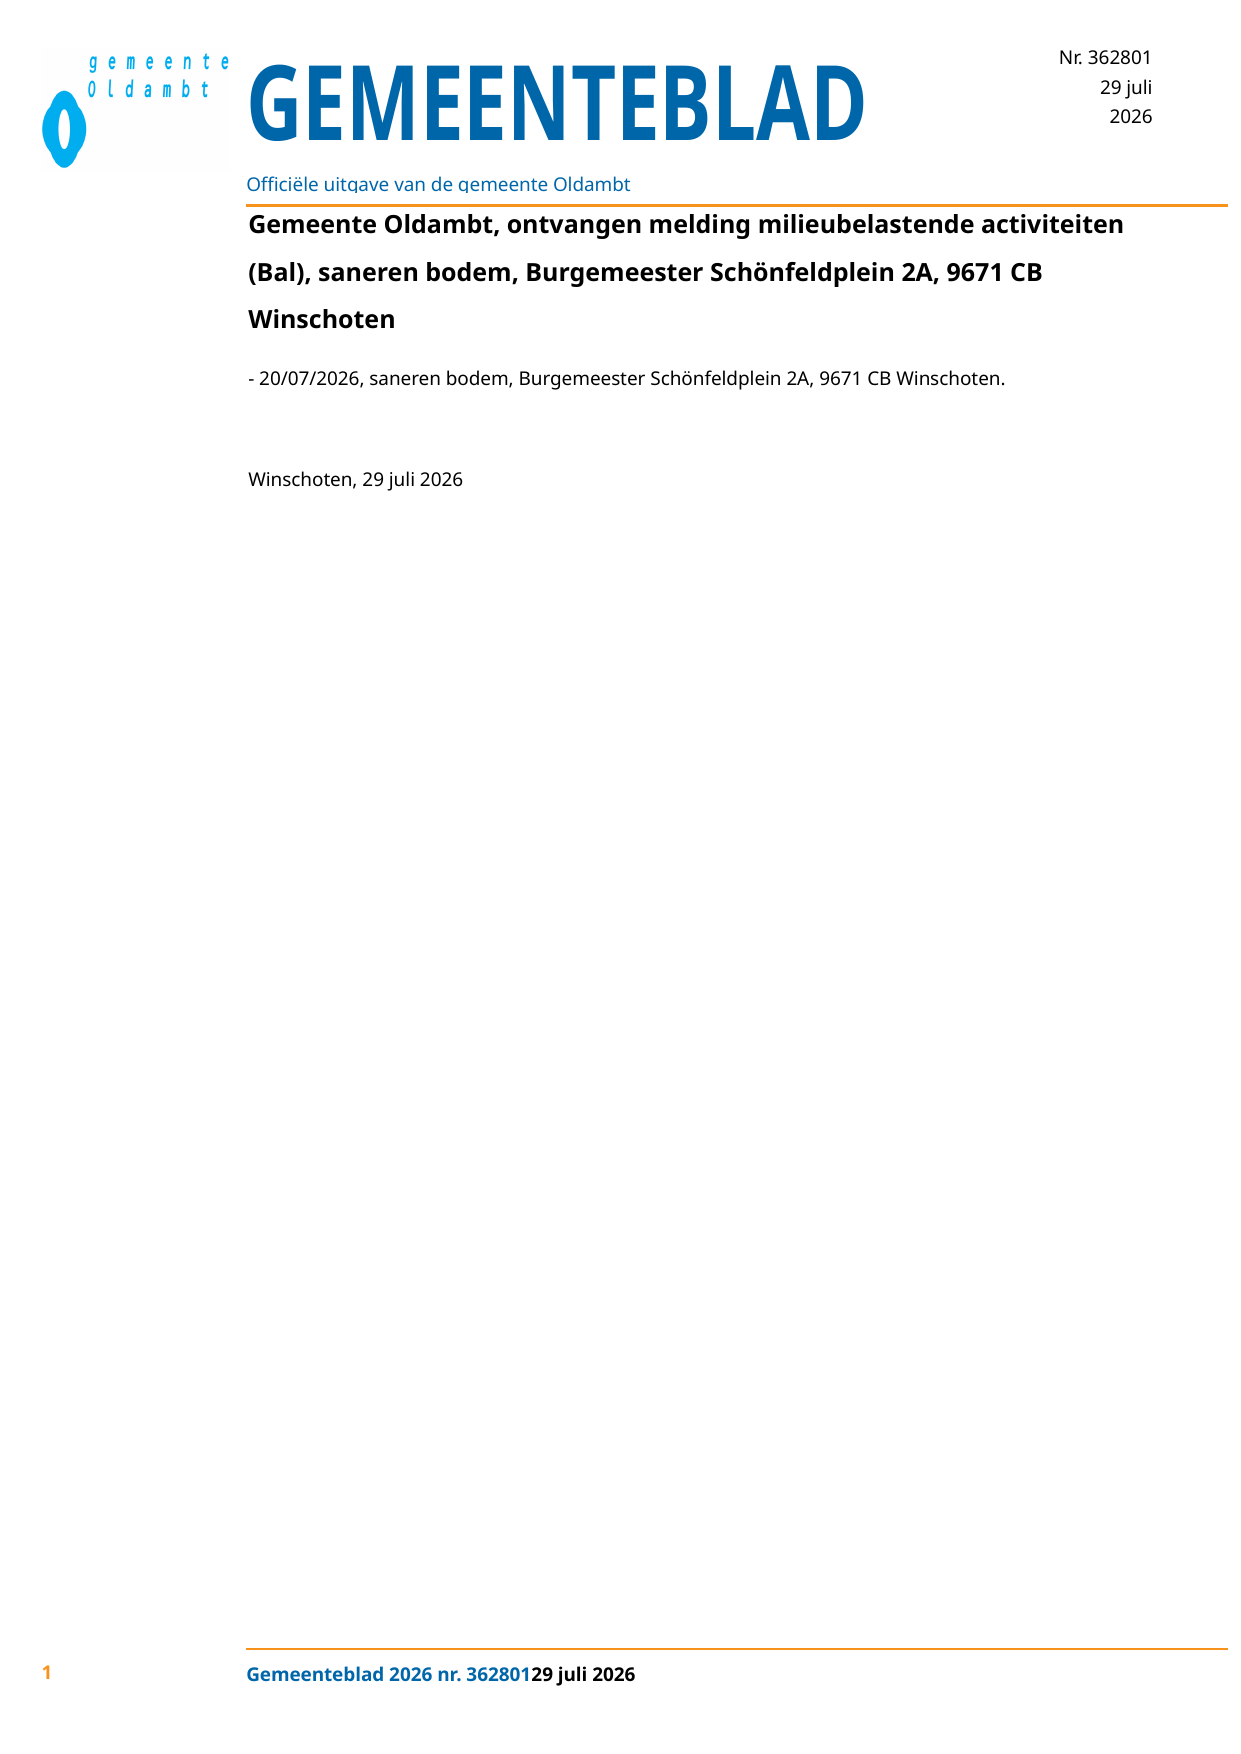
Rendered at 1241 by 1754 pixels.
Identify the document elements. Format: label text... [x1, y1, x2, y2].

text - 20/07/2026, saneren bodem, Burgemeester Schönfeldplein 2A, 9671 CB Winschoten. [248, 366, 1152, 391]
text Gemeente Oldambt, ontvangen melding milieubelastende activiteiten (Bal), saneren bodem, Burgemeester Schönfeldplein 2A, 9671 CB Winschoten [248, 207, 1152, 336]
text Winschoten, 29 juli 2026 [248, 466, 1152, 492]
picture [41, 47, 231, 172]
